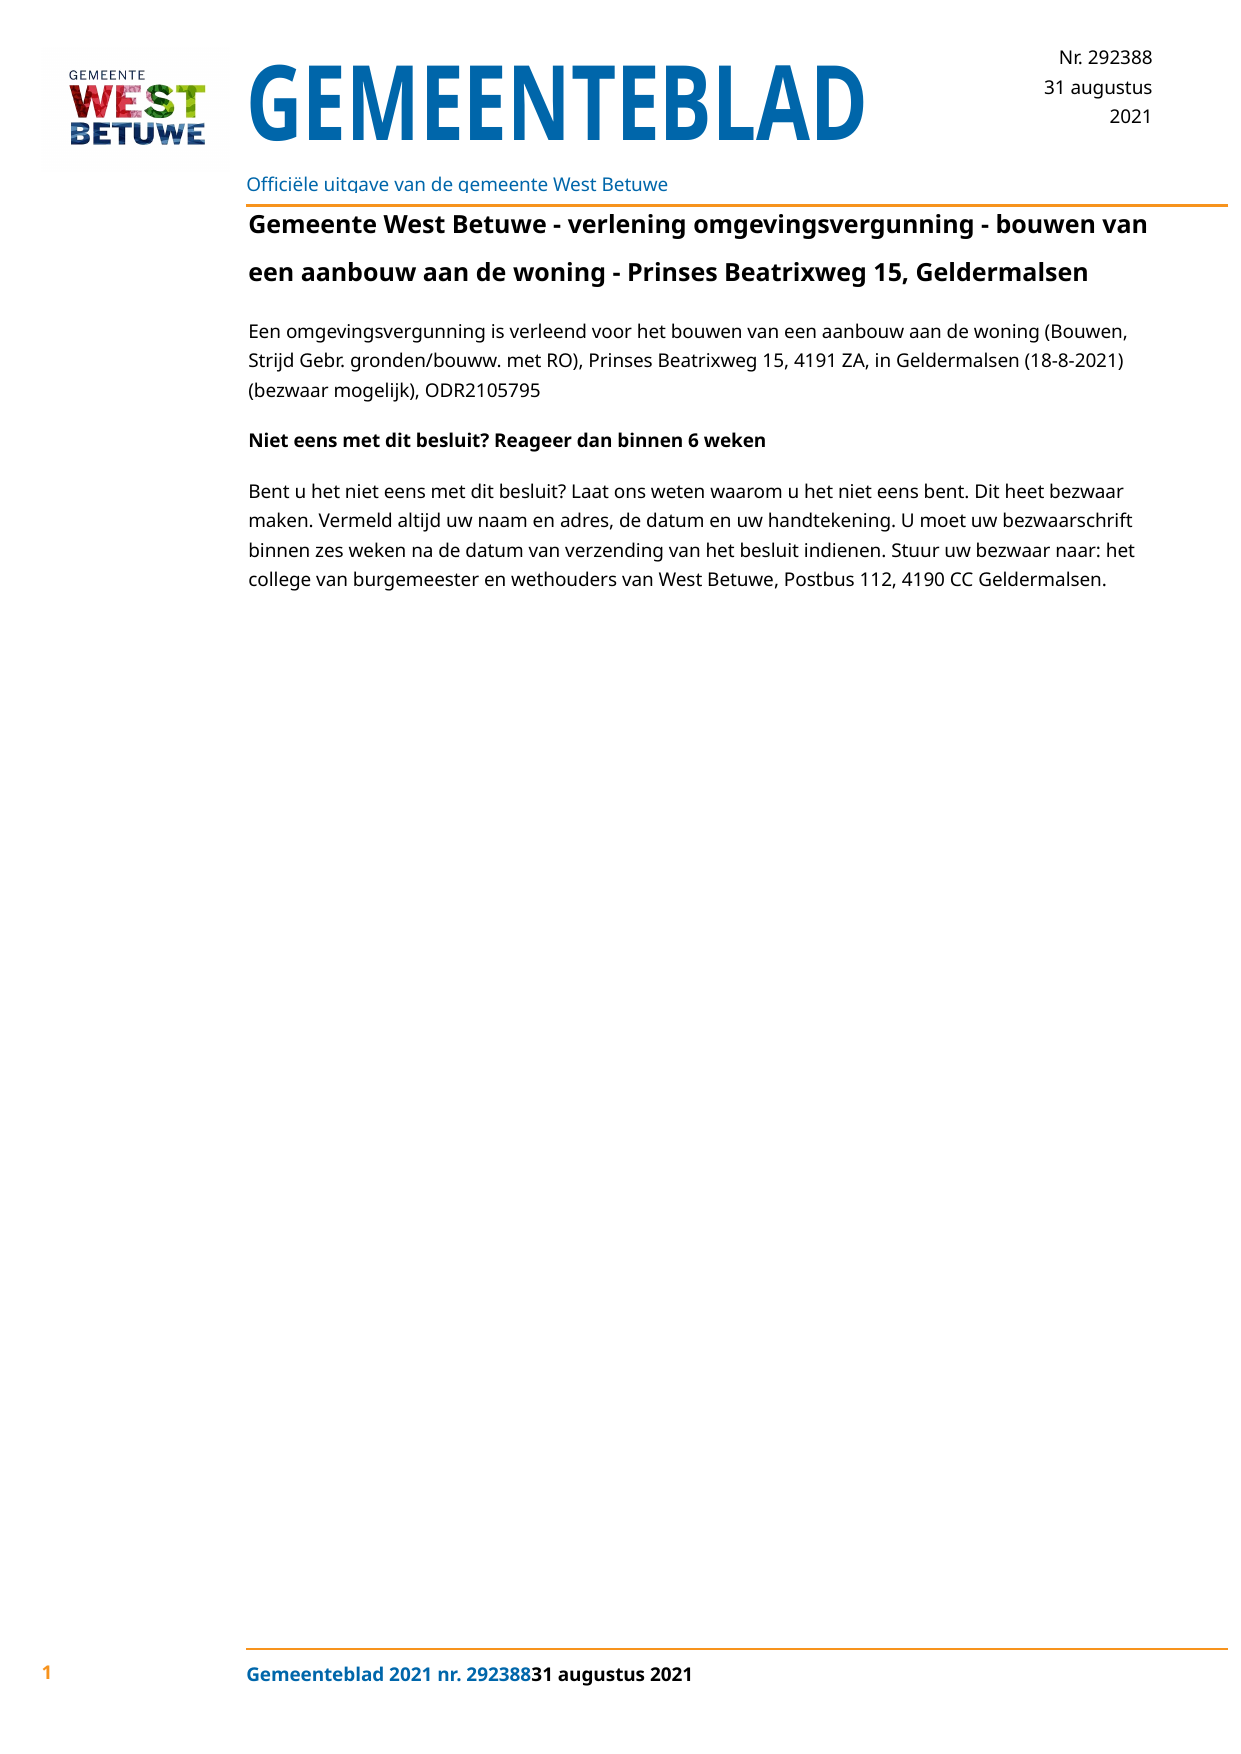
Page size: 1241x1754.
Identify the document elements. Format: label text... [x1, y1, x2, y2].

text Gemeente West Betuwe - verlening omgevingsvergunning - bouwen van een aanbouw aan de woning - Prinses Beatrixweg 15, Geldermalsen [248, 207, 1152, 288]
picture [41, 47, 231, 172]
text Een omgevingsvergunning is verleend voor het bouwen van een aanbouw aan de woning (Bouwen, Strijd Gebr. gronden/bouww. met RO), Prinses Beatrixweg 15, 4191 ZA, in Geldermalsen (18-8-2021) (bezwaar mogelijk), ODR2105795 [248, 318, 1152, 403]
text Bent u het niet eens met dit besluit? Laat ons weten waarom u het niet eens bent. Dit heet bezwaar maken. Vermeld altijd uw naam en adres, de datum en uw handtekening. U moet uw bezwaarschrift binnen zes weken na de datum van verzending van het besluit indienen. Stuur uw bezwaar naar: het college van burgemeester en wethouders van West Betuwe, Postbus 112, 4190 CC Geldermalsen. [248, 478, 1152, 592]
text Niet eens met dit besluit? Reageer dan binnen 6 weken [248, 427, 1152, 453]
